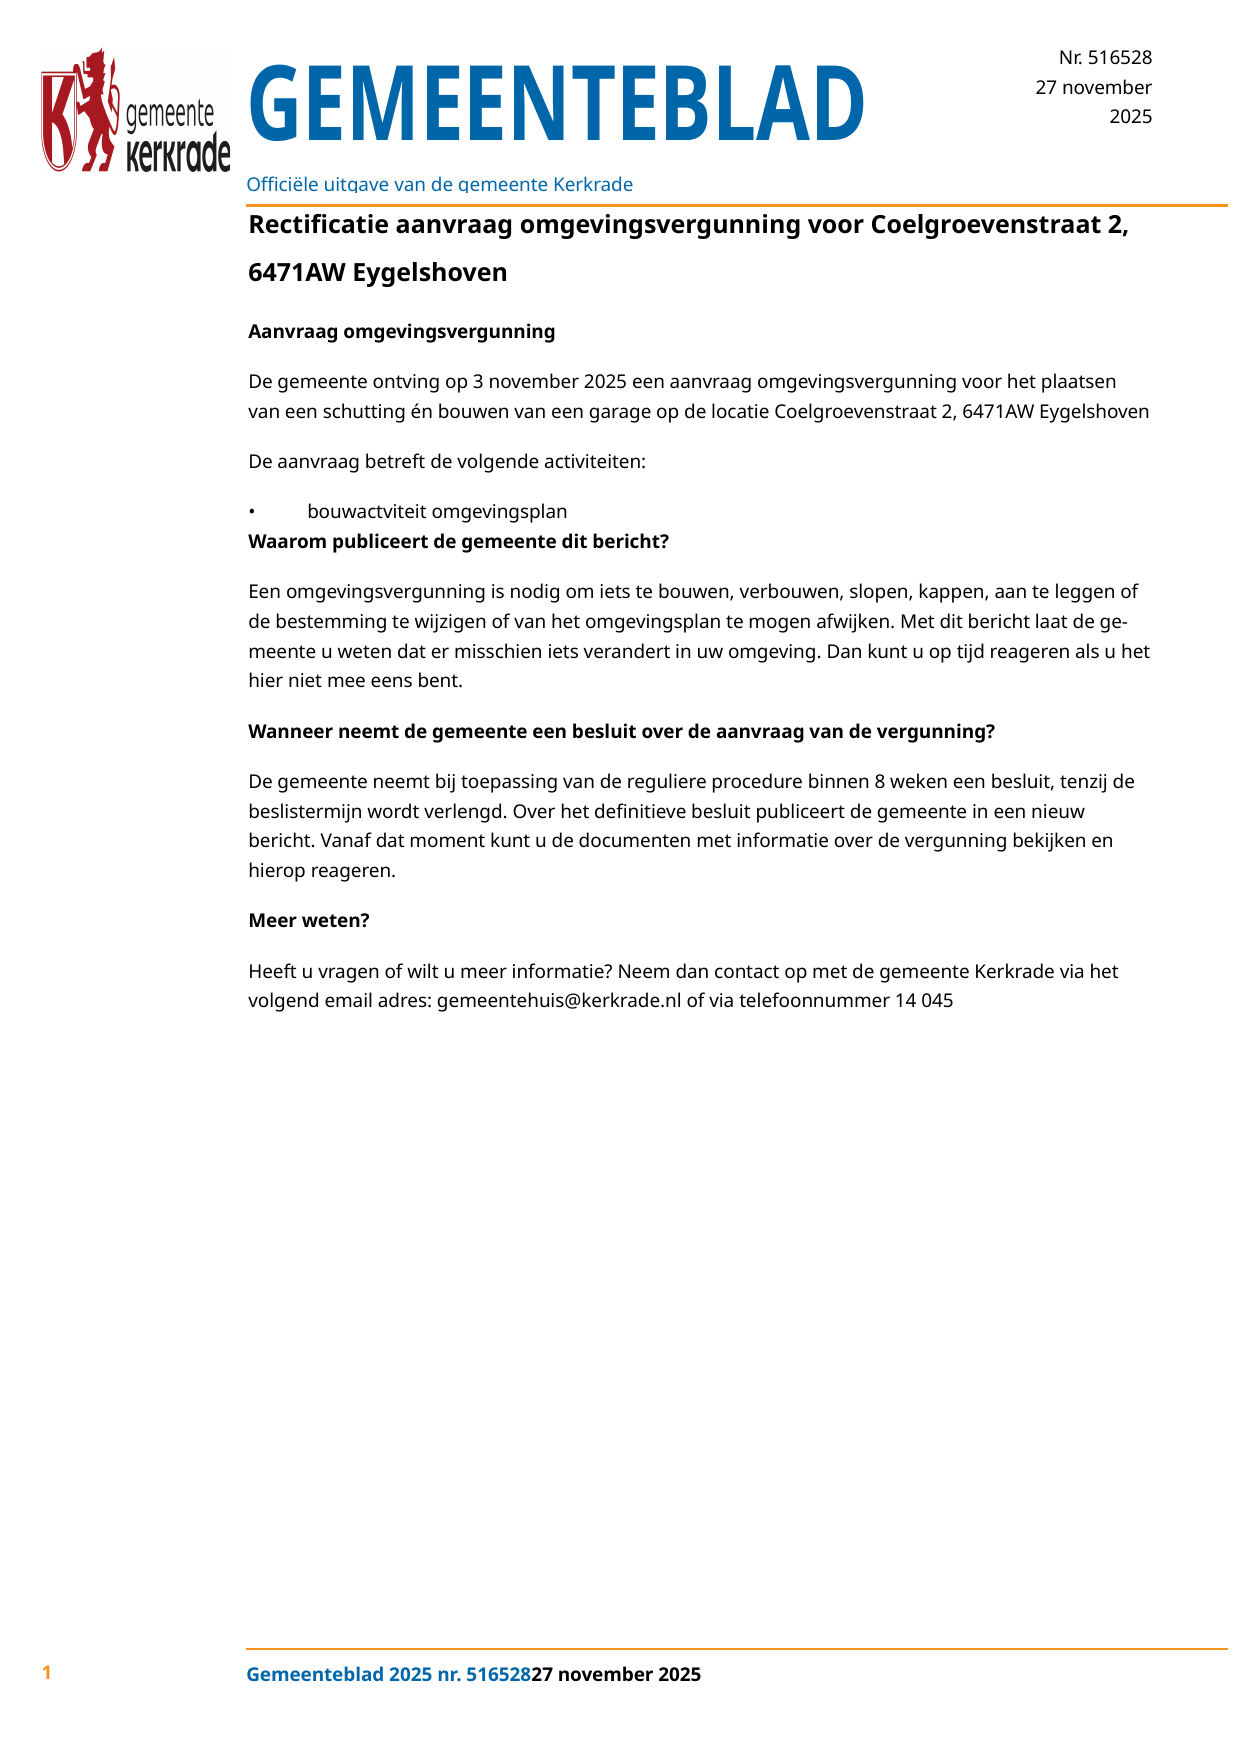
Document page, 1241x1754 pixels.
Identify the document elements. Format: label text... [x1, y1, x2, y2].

text De gemeente neemt bij toepassing van de reguliere procedure binnen 8 weken een besluit, tenzij de beslistermijn wordt verlengd. Over het definitieve besluit publiceert de gemeente in een nieuw bericht. Vanaf dat moment kunt u de documenten met informatie over de vergunning bekijken en hierop reageren. [248, 768, 1152, 883]
text Een omgevingsvergunning is nodig om iets te bouwen, verbouwen, slopen, kappen, aan te leggen of de bestemming te wijzigen of van het omgevingsplan te mogen afwijken. Met dit bericht laat de ge- meente u weten dat er misschien iets verandert in uw omgeving. Dan kunt u op tijd reageren als u het hier niet mee eens bent. [248, 579, 1152, 693]
text Heeft u vragen of wilt u meer informatie? Neem dan contact op met de gemeente Kerkrade via het volgend email adres: gemeentehuis@kerkrade.nl of via telefoonnummer 14 045 [248, 958, 1152, 1013]
picture [41, 47, 231, 172]
text De gemeente ontving op 3 november 2025 een aanvraag omgevingsvergunning voor het plaatsen van een schutting én bouwen van een garage op de locatie Coelgroevenstraat 2, 6471AW Eygelshoven [248, 368, 1152, 424]
text Aanvraag omgevingsvergunning [248, 318, 1152, 344]
text Waarom publiceert de gemeente dit bericht? [248, 528, 1152, 554]
text De aanvraag betreft de volgende activiteiten: [248, 448, 1152, 474]
text Wanneer neemt de gemeente een besluit over de aanvraag van de vergunning? [248, 718, 1152, 744]
text Meer weten? [248, 907, 1152, 933]
list bouwactviteit omgevingsplan [248, 499, 1152, 524]
text Rectificatie aanvraag omgevingsvergunning voor Coelgroevenstraat 2, 6471AW Eygelshoven [248, 207, 1152, 288]
